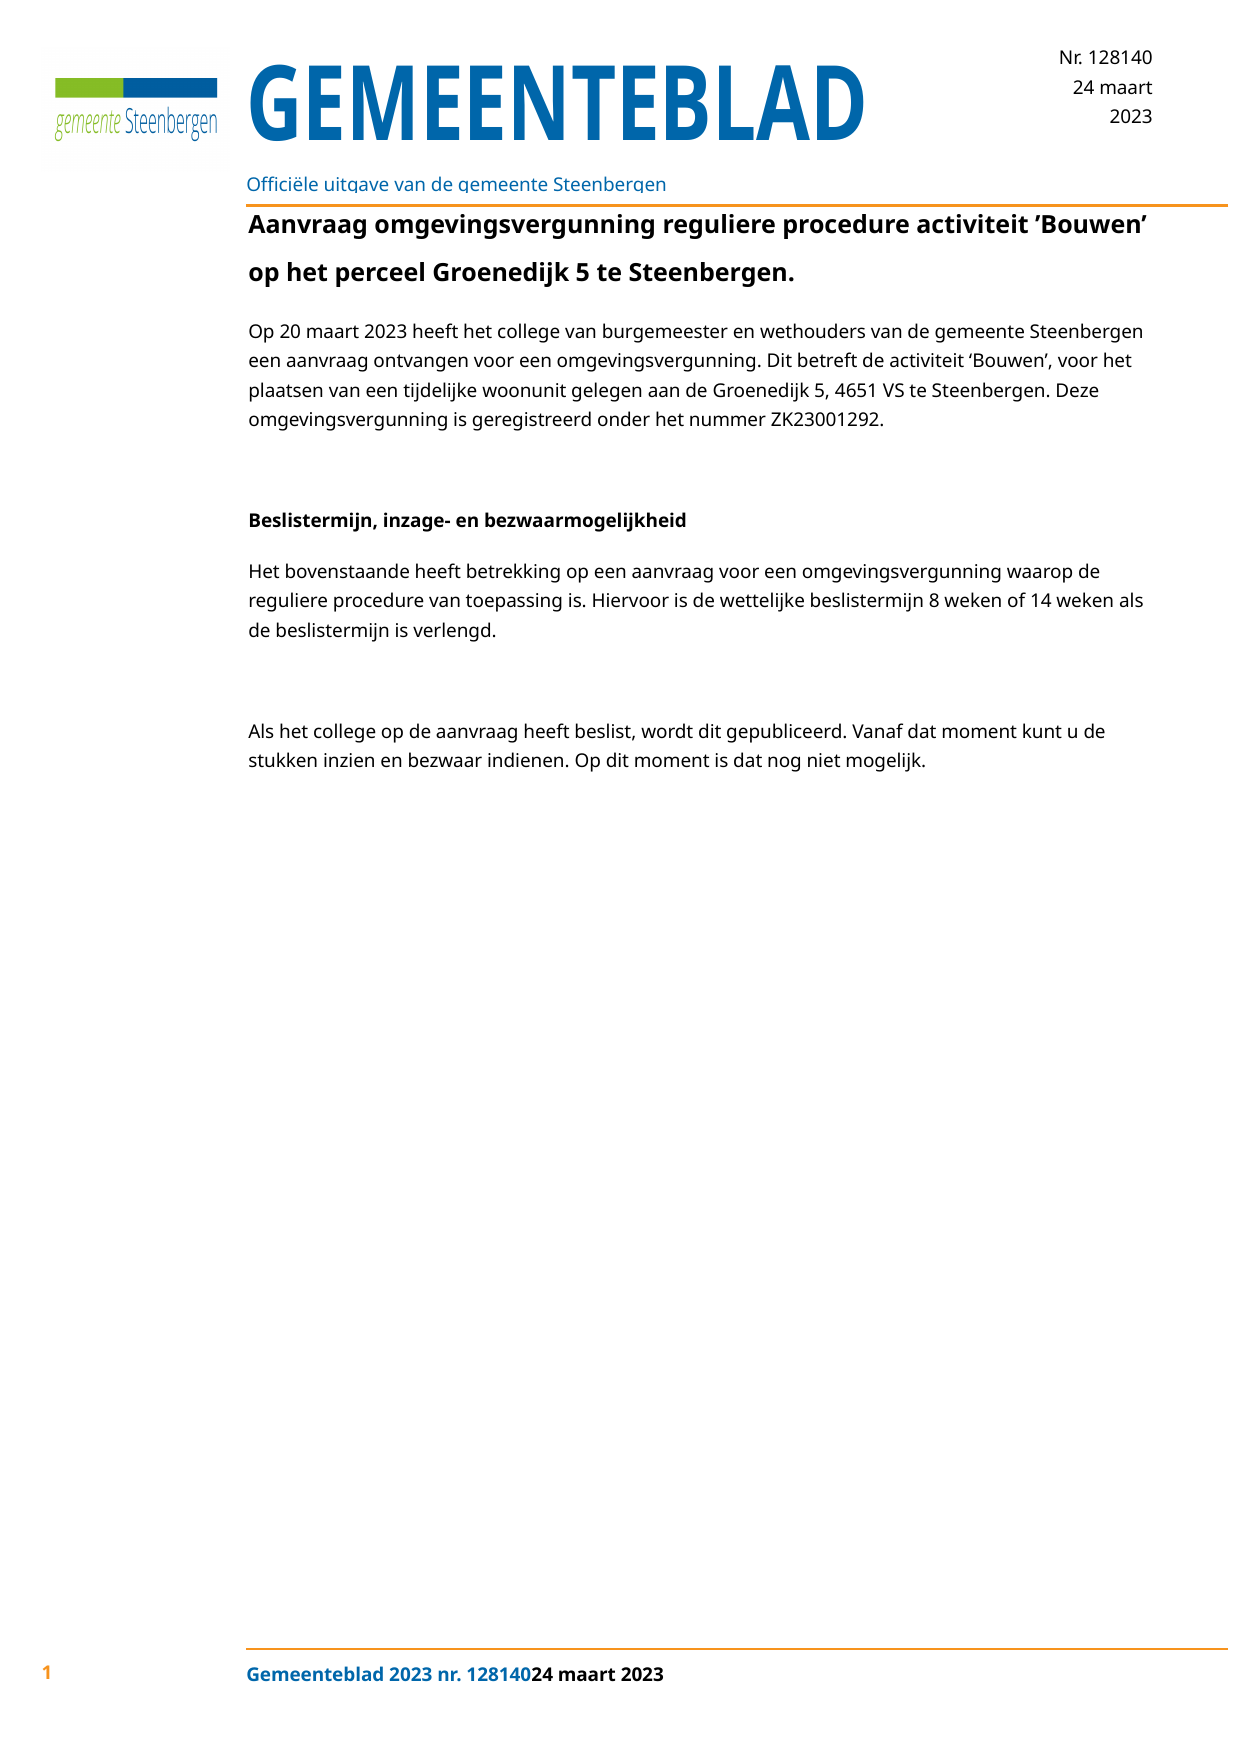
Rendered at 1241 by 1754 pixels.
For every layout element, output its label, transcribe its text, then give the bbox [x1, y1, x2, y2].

text Het bovenstaande heeft betrekking op een aanvraag voor een omgevingsvergunning waarop de reguliere procedure van toepassing is. Hiervoor is de wettelijke beslistermijn 8 weken of 14 weken als de beslistermijn is verlengd. [248, 558, 1152, 643]
text Op 20 maart 2023 heeft het college van burgemeester en wethouders van de gemeente Steenbergen een aanvraag ontvangen voor een omgevingsvergunning. Dit betreft de activiteit ‘Bouwen’, voor het plaatsen van een tijdelijke woonunit gelegen aan de Groenedijk 5, 4651 VS te Steenbergen. Deze omgevingsvergunning is geregistreerd onder het nummer ZK23001292. [248, 318, 1152, 432]
picture [41, 47, 231, 172]
text Beslistermijn, inzage- en bezwaarmogelijkheid [248, 507, 1152, 533]
text Aanvraag omgevingsvergunning reguliere procedure activiteit ’Bouwen’ op het perceel Groenedijk 5 te Steenbergen. [248, 207, 1152, 288]
text Als het college op de aanvraag heeft beslist, wordt dit gepubliceerd. Vanaf dat moment kunt u de stukken inzien en bezwaar indienen. Op dit moment is dat nog niet mogelijk. [248, 718, 1152, 773]
